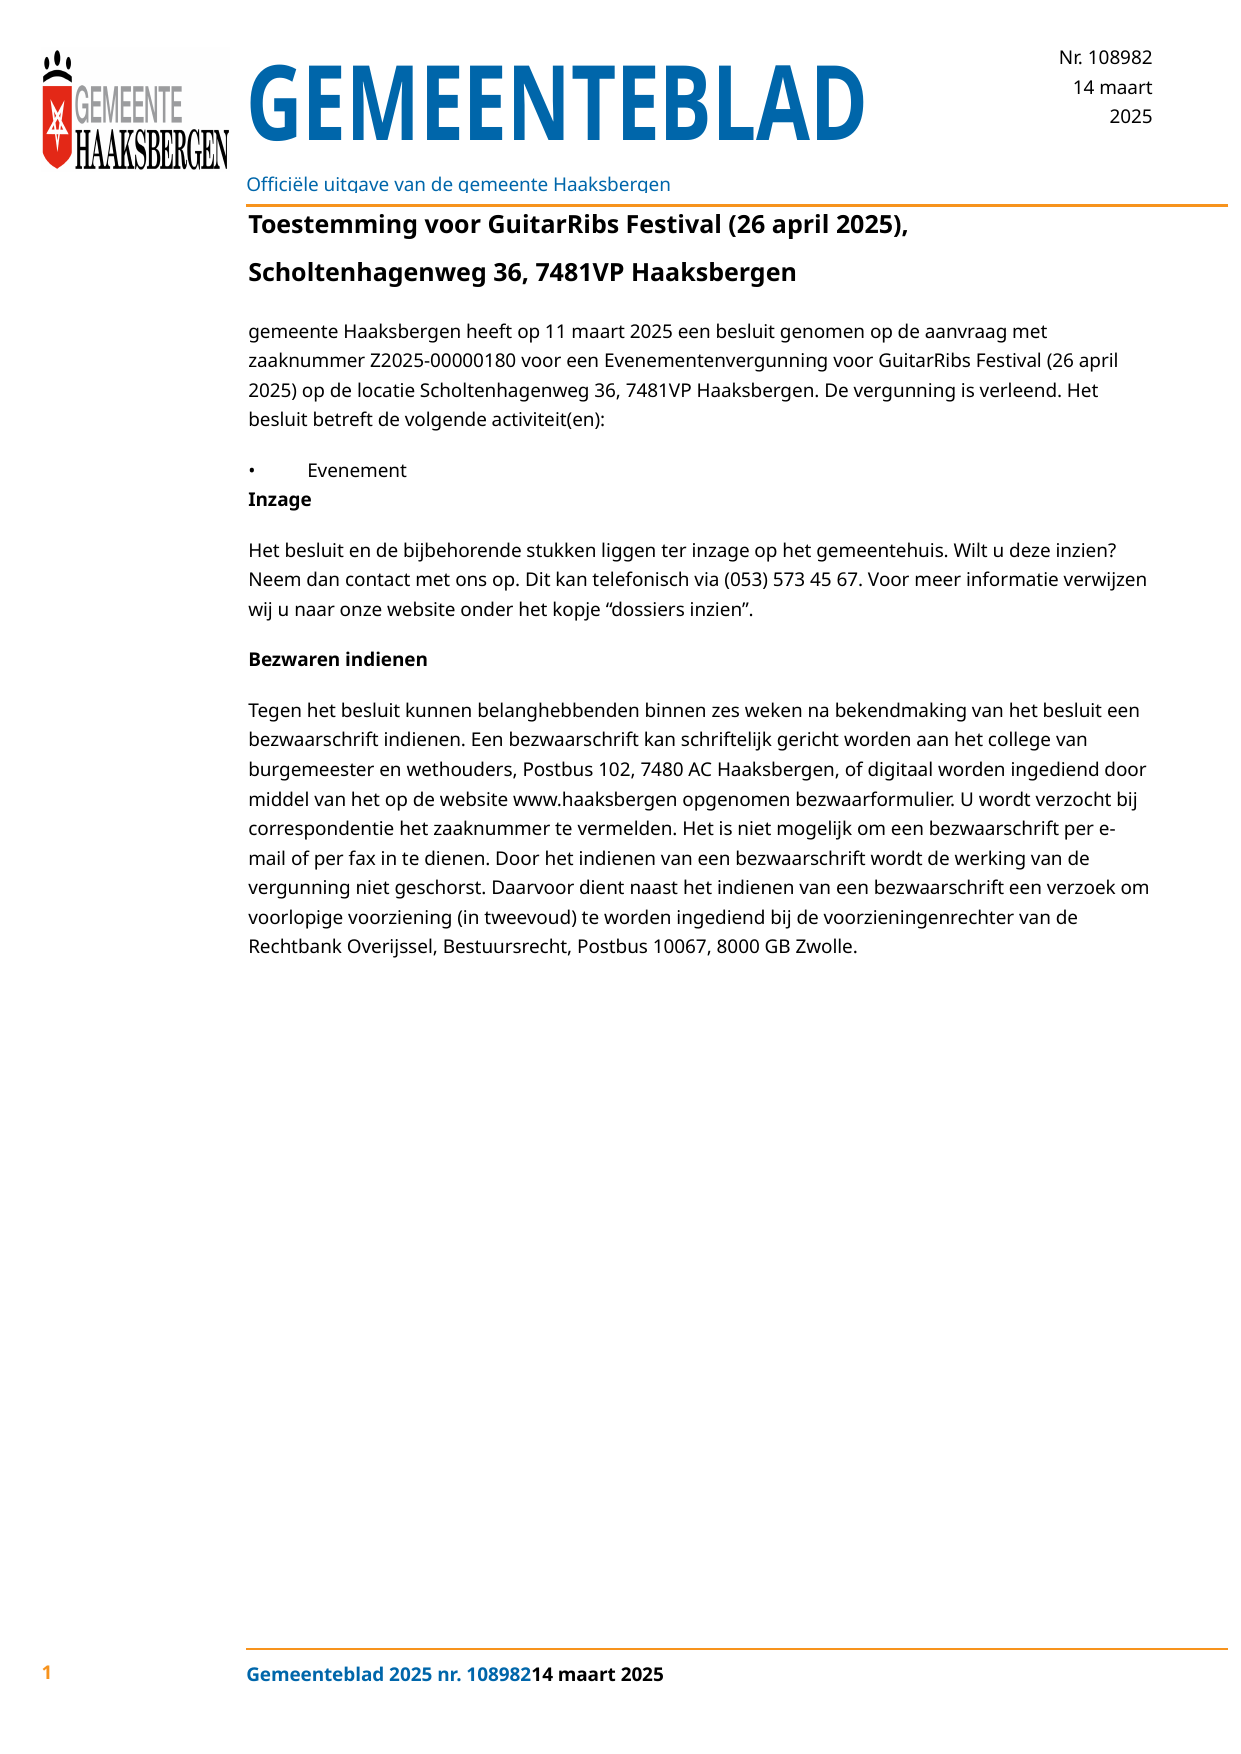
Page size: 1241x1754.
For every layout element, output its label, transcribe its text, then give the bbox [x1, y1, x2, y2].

text Het besluit en de bijbehorende stukken liggen ter inzage op het gemeentehuis. Wilt u deze inzien? Neem dan contact met ons op. Dit kan telefonisch via (053) 573 45 67. Voor meer informatie verwijzen wij u naar onze website onder het kopje “dossiers inzien”. [248, 537, 1152, 622]
text gemeente Haaksbergen heeft op 11 maart 2025 een besluit genomen op de aanvraag met zaaknummer Z2025-00000180 voor een Evenementenvergunning voor GuitarRibs Festival (26 april 2025) op de locatie Scholtenhagenweg 36, 7481VP Haaksbergen. De vergunning is verleend. Het besluit betreft de volgende activiteit(en): [248, 318, 1152, 432]
picture [41, 47, 231, 172]
text Toestemming voor GuitarRibs Festival (26 april 2025), Scholtenhagenweg 36, 7481VP Haaksbergen [248, 207, 1152, 288]
text Bezwaren indienen [248, 647, 1152, 672]
list Evenement [248, 457, 1152, 483]
text Inzage [248, 487, 1152, 512]
text Tegen het besluit kunnen belanghebbenden binnen zes weken na bekendmaking van het besluit een bezwaarschrift indienen. Een bezwaarschrift kan schriftelijk gericht worden aan het college van burgemeester en wethouders, Postbus 102, 7480 AC Haaksbergen, of digitaal worden ingediend door middel van het op de website www.haaksbergen opgenomen bezwaarformulier. U wordt verzocht bij correspondentie het zaaknummer te vermelden. Het is niet mogelijk om een bezwaarschrift per e-mail of per fax in te dienen. Door het indienen van een bezwaarschrift wordt de werking van de vergunning niet geschorst. Daarvoor dient naast het indienen van een bezwaarschrift een verzoek om voorlopige voorziening (in tweevoud) te worden ingediend bij de voorzieningenrechter van de Rechtbank Overijssel, Bestuursrecht, Postbus 10067, 8000 GB Zwolle. [248, 697, 1152, 959]
